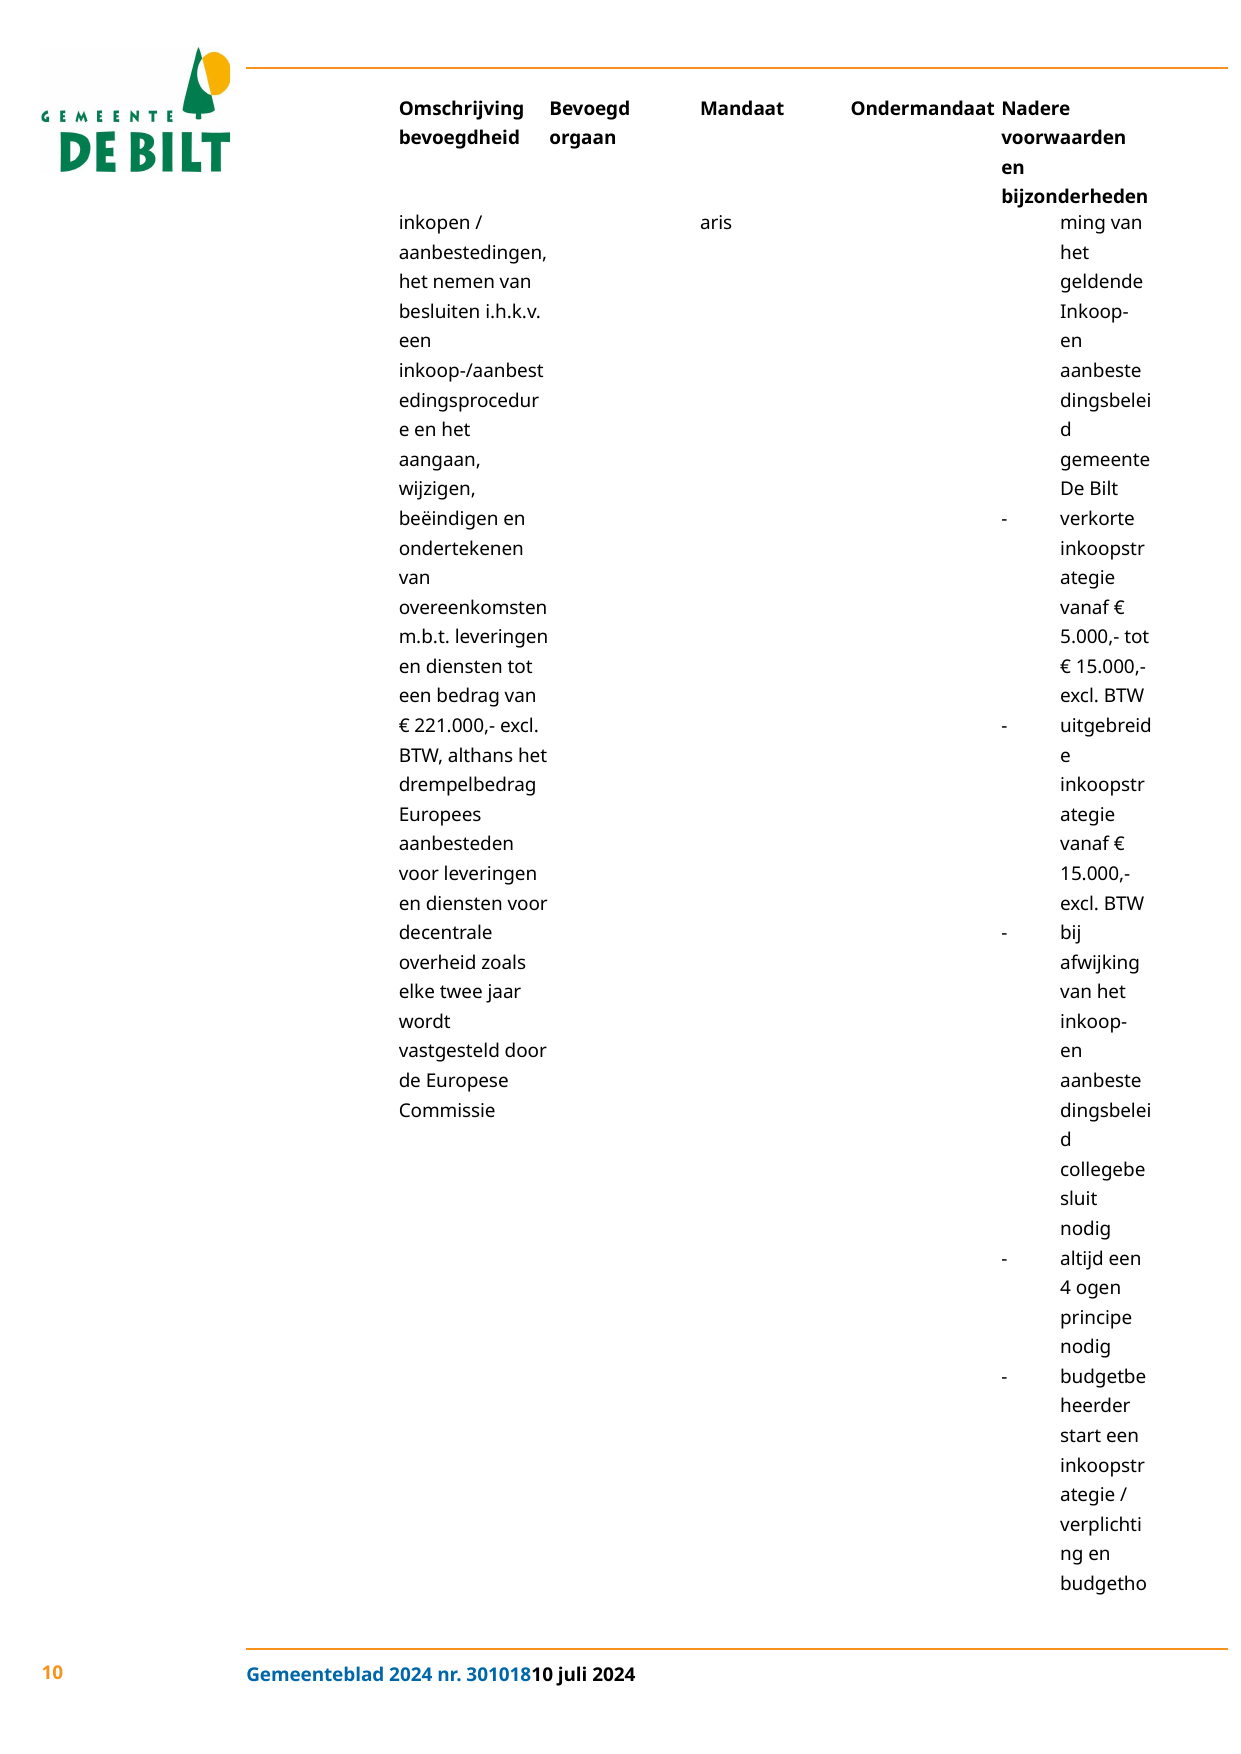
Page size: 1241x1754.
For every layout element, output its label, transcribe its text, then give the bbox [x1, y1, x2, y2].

table_header [248, 95, 398, 209]
table_cell [850, 209, 1001, 1596]
table_header Omschrijving bevoegdheid [399, 95, 549, 209]
table_cell ming van het geldende Inkoop- en aanbestedingsbeleid gemeente De Bilt verkorte inkoopstrategie vanaf € 5.000,- tot € 15.000,- excl. BTW uitgebreide inkoopstrategie vanaf € 15.000,- excl. BTW bij afwijking van het inkoop- en aanbestedingsbeleid collegebesluit nodig altijd een 4 ogen principe nodig budgetbeheerder start een inkoopstrategie / verplichting en budgetho [1001, 209, 1152, 1596]
table_header Bevoegd orgaan [549, 95, 700, 209]
table_cell [549, 209, 700, 1596]
table_header Ondermandaat [850, 95, 1001, 209]
table_cell [248, 209, 398, 1596]
table_header Nadere voorwaarden en bijzonderheden [1001, 95, 1152, 209]
table_header Mandaat [700, 95, 850, 209]
picture [41, 47, 231, 172]
table_cell inkopen / aanbestedingen, het nemen van besluiten i.h.k.v. een inkoop-/aanbestedingsprocedure en het aangaan, wijzigen, beëindigen en ondertekenen van overeenkomsten m.b.t. leveringen en diensten tot een bedrag van € 221.000,- excl. BTW, althans het drempelbedrag Europees aanbesteden voor leveringen en diensten voor decentrale overheid zoals elke twee jaar wordt vastgesteld door de Europese Commissie [399, 209, 549, 1596]
table_cell aris [700, 209, 850, 1596]
